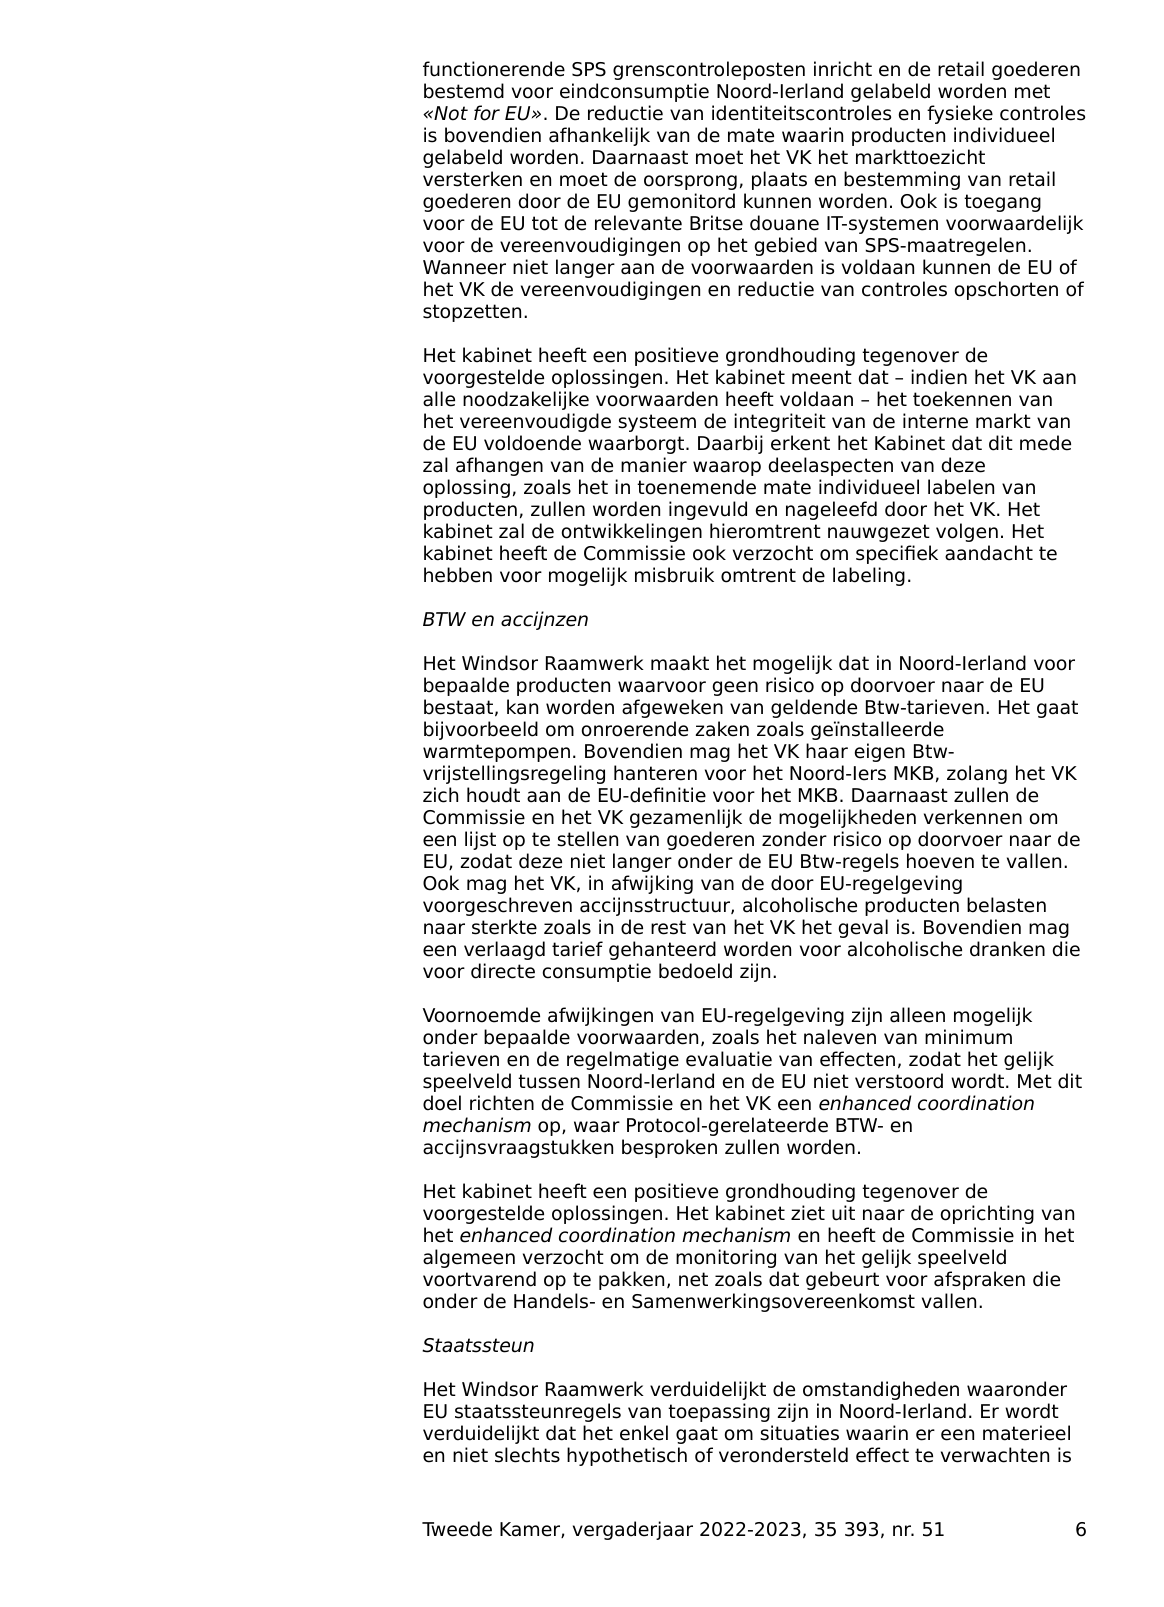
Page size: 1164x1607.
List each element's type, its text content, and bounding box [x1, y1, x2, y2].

subtitle Staatssteun [422, 1335, 1087, 1357]
text Het kabinet heeft een positieve grondhouding tegenover de voorgestelde oplossingen. Het kabinet ziet uit naar de oprichting van het enhanced coordination mechanism en heeft de Commissie in het algemeen verzocht om de monitoring van het gelijk speelveld voortvarend op te pakken, net zoals dat gebeurt voor afspraken die onder de Handels- en Samenwerkingsovereenkomst vallen. [422, 1181, 1087, 1313]
subtitle BTW en accijnzen [422, 609, 1087, 631]
text Het Windsor Raamwerk maakt het mogelijk dat in Noord-Ierland voor bepaalde producten waarvoor geen risico op doorvoer naar de EU bestaat, kan worden afgeweken van geldende Btw-tarieven. Het gaat bijvoorbeeld om onroerende zaken zoals geïnstalleerde warmtepompen. Bovendien mag het VK haar eigen Btw-vrijstellingsregeling hanteren voor het Noord-Iers MKB, zolang het VK zich houdt aan de EU-definitie voor het MKB. Daarnaast zullen de Commissie en het VK gezamenlijk de mogelijkheden verkennen om een lijst op te stellen van goederen zonder risico op doorvoer naar de EU, zodat deze niet langer onder de EU Btw-regels hoeven te vallen. Ook mag het VK, in afwijking van de door EU-regelgeving voorgeschreven accijnsstructuur, alcoholische producten belasten naar sterkte zoals in de rest van het VK het geval is. Bovendien mag een verlaagd tarief gehanteerd worden voor alcoholische dranken die voor directe consumptie bedoeld zijn. [422, 653, 1087, 983]
text Het kabinet heeft een positieve grondhouding tegenover de voorgestelde oplossingen. Het kabinet meent dat – indien het VK aan alle noodzakelijke voorwaarden heeft voldaan – het toekennen van het vereenvoudigde systeem de integriteit van de interne markt van de EU voldoende waarborgt. Daarbij erkent het Kabinet dat dit mede zal afhangen van de manier waarop deelaspecten van deze oplossing, zoals het in toenemende mate individueel labelen van producten, zullen worden ingevuld en nageleefd door het VK. Het kabinet zal de ontwikkelingen hieromtrent nauwgezet volgen. Het kabinet heeft de Commissie ook verzocht om specifiek aandacht te hebben voor mogelijk misbruik omtrent de labeling. [422, 345, 1087, 587]
text functionerende SPS grenscontroleposten inricht en de retail goederen bestemd voor eindconsumptie Noord-Ierland gelabeld worden met «Not for EU». De reductie van identiteitscontroles en fysieke controles is bovendien afhankelijk van de mate waarin producten individueel gelabeld worden. Daarnaast moet het VK het markttoezicht versterken en moet de oorsprong, plaats en bestemming van retail goederen door de EU gemonitord kunnen worden. Ook is toegang voor de EU tot de relevante Britse douane IT-systemen voorwaardelijk voor de vereenvoudigingen op het gebied van SPS-maatregelen. Wanneer niet langer aan de voorwaarden is voldaan kunnen de EU of het VK de vereenvoudigingen en reductie van controles opschorten of stopzetten. [422, 59, 1087, 323]
text Voornoemde afwijkingen van EU-regelgeving zijn alleen mogelijk onder bepaalde voorwaarden, zoals het naleven van minimum tarieven en de regelmatige evaluatie van effecten, zodat het gelijk speelveld tussen Noord-Ierland en de EU niet verstoord wordt. Met dit doel richten de Commissie en het VK een enhanced coordination mechanism op, waar Protocol-gerelateerde BTW- en accijnsvraagstukken besproken zullen worden. [422, 1005, 1087, 1159]
text Het Windsor Raamwerk verduidelijkt de omstandigheden waaronder EU staatssteunregels van toepassing zijn in Noord-Ierland. Er wordt verduidelijkt dat het enkel gaat om situaties waarin er een materieel en niet slechts hypothetisch of verondersteld effect te verwachten is [422, 1379, 1087, 1467]
